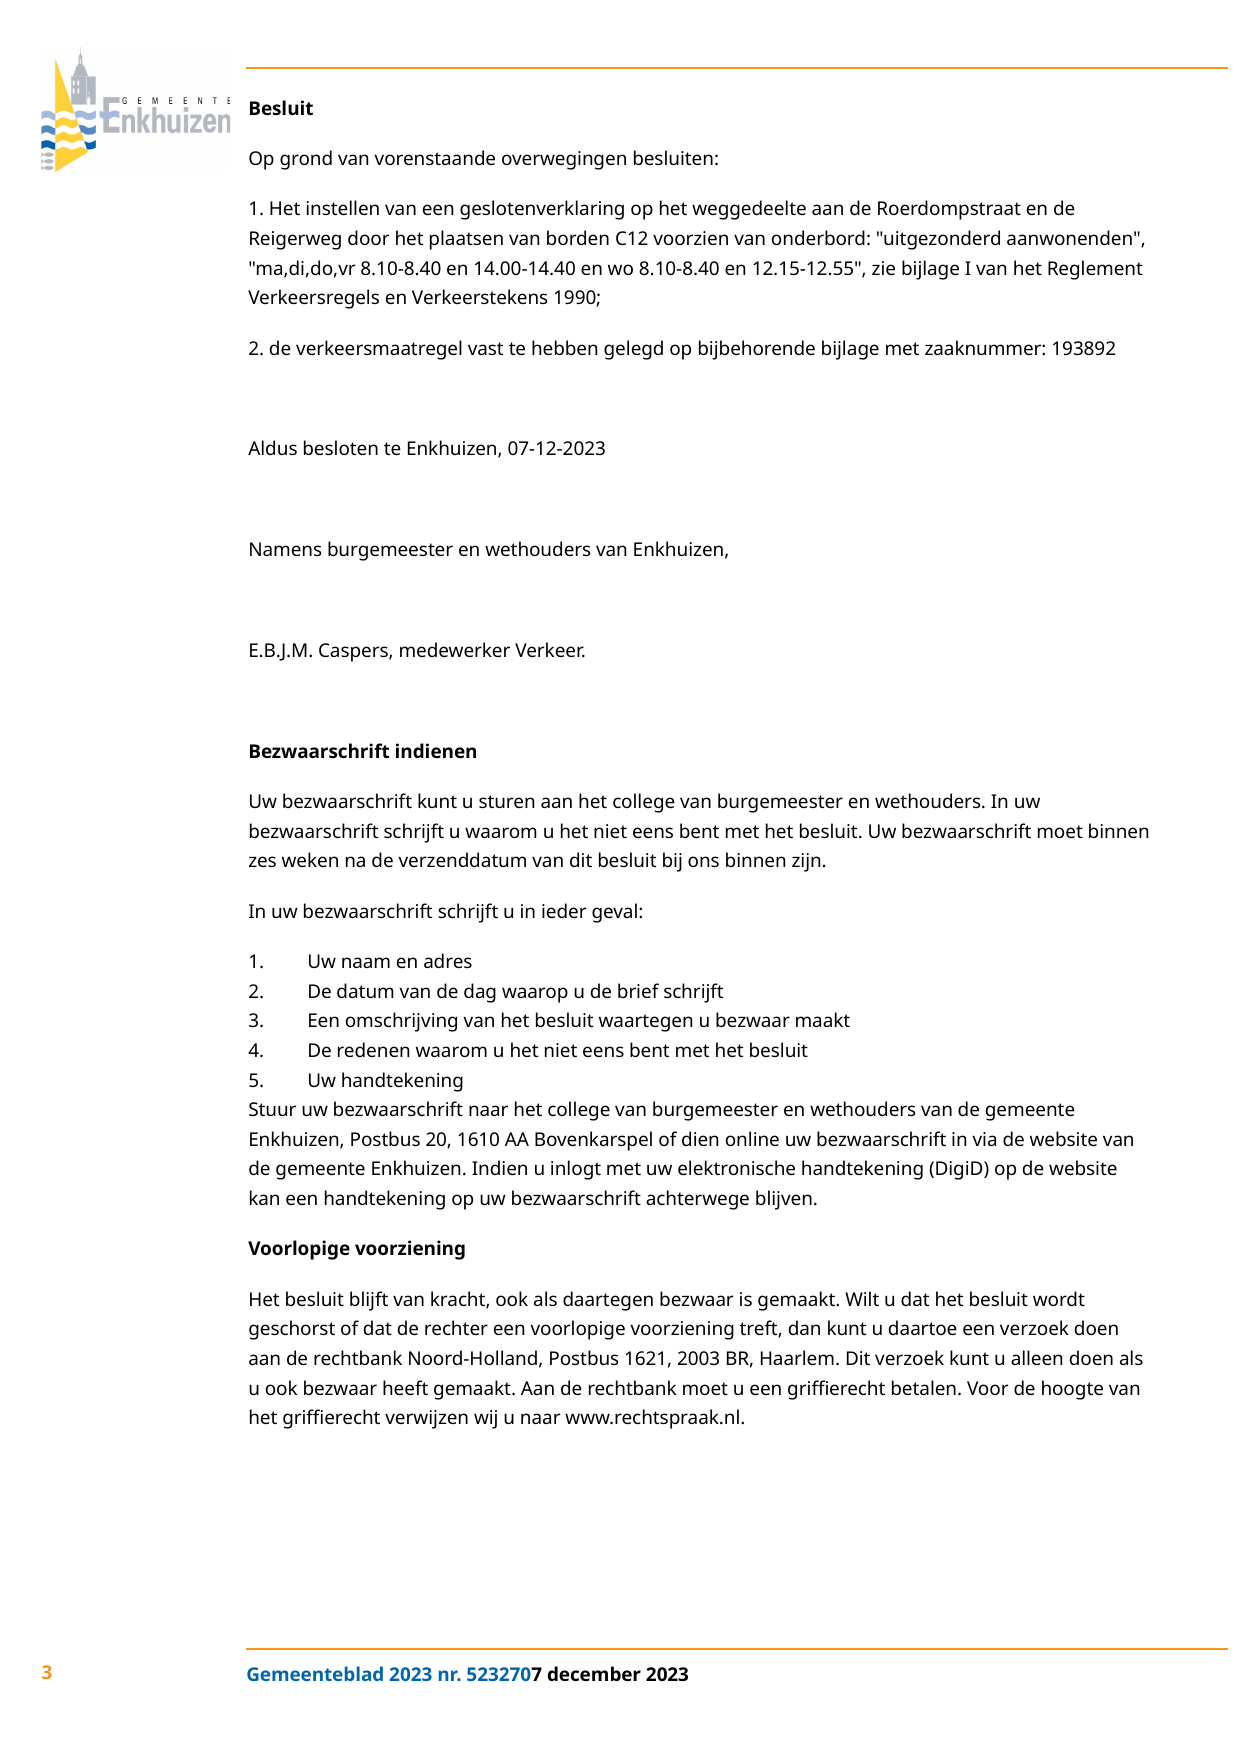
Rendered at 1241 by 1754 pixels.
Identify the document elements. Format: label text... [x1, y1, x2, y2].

text 1. Het instellen van een geslotenverklaring op het weggedeelte aan de Roerdompstraat en de Reigerweg door het plaatsen van borden C12 voorzien van onderbord: "uitgezonderd aanwonenden", "ma,di,do,vr 8.10-8.40 en 14.00-14.40 en wo 8.10-8.40 en 12.15-12.55", zie bijlage I van het Reglement Verkeersregels en Verkeerstekens 1990; [248, 196, 1152, 310]
text 2. de verkeersmaatregel vast te hebben gelegd op bijbehorende bijlage met zaaknummer: 193892 [248, 335, 1152, 361]
list Uw handtekening [248, 1067, 1152, 1093]
text Het besluit blijft van kracht, ook als daartegen bezwaar is gemaakt. Wilt u dat het besluit wordt geschorst of dat de rechter een voorlopige voorziening treft, dan kunt u daartoe een verzoek doen aan de rechtbank Noord-Holland, Postbus 1621, 2003 BR, Haarlem. Dit verzoek kunt u alleen doen als u ook bezwaar heeft gemaakt. Aan de rechtbank moet u een griffierecht betalen. Voor de hoogte van het griffierecht verwijzen wij u naar www.rechtspraak.nl. [248, 1286, 1152, 1430]
text Besluit [248, 95, 1152, 121]
list De redenen waarom u het niet eens bent met het besluit [248, 1037, 1152, 1063]
text E.B.J.M. Caspers, medewerker Verkeer. [248, 637, 1152, 663]
text Namens burgemeester en wethouders van Enkhuizen, [248, 536, 1152, 562]
text In uw bezwaarschrift schrijft u in ieder geval: [248, 898, 1152, 924]
text Op grond van vorenstaande overwegingen besluiten: [248, 145, 1152, 171]
text Aldus besloten te Enkhuizen, 07-12-2023 [248, 436, 1152, 461]
list Een omschrijving van het besluit waartegen u bezwaar maakt [248, 1008, 1152, 1033]
text Voorlopige voorziening [248, 1236, 1152, 1261]
text Bezwaarschrift indienen [248, 738, 1152, 764]
list De datum van de dag waarop u de brief schrijft [248, 978, 1152, 1004]
list Uw naam en adres [248, 948, 1152, 974]
picture [41, 47, 231, 172]
text Stuur uw bezwaarschrift naar het college van burgemeester en wethouders van de gemeente Enkhuizen, Postbus 20, 1610 AA Bovenkarspel of dien online uw bezwaarschrift in via de website van de gemeente Enkhuizen. Indien u inlogt met uw elektronische handtekening (DigiD) op de website kan een handtekening op uw bezwaarschrift achterwege blijven. [248, 1096, 1152, 1211]
text Uw bezwaarschrift kunt u sturen aan het college van burgemeester en wethouders. In uw bezwaarschrift schrijft u waarom u het niet eens bent met het besluit. Uw bezwaarschrift moet binnen zes weken na de verzenddatum van dit besluit bij ons binnen zijn. [248, 788, 1152, 873]
